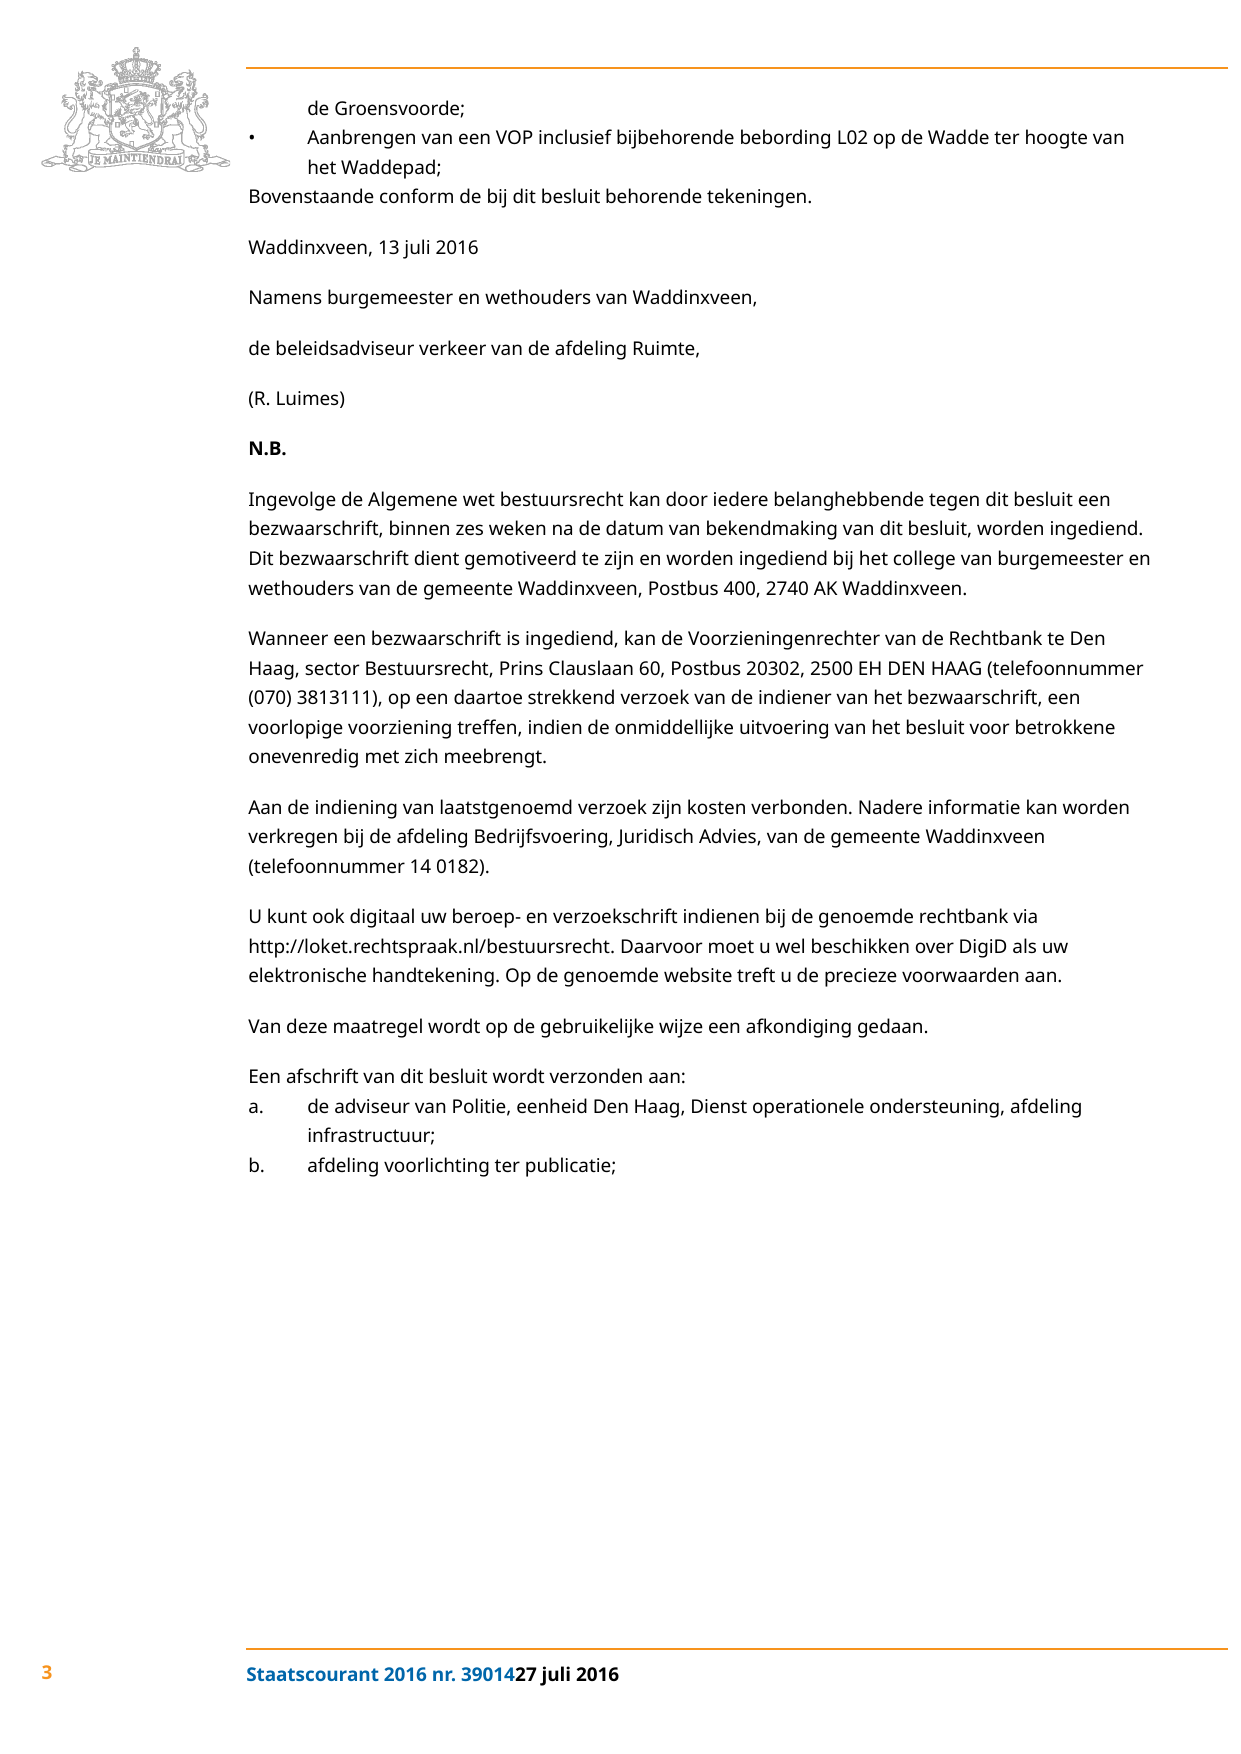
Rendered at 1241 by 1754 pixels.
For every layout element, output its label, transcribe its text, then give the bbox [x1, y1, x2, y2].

text Ingevolge de Algemene wet bestuursrecht kan door iedere belanghebbende tegen dit besluit een bezwaarschrift, binnen zes weken na de datum van bekendmaking van dit besluit, worden ingediend. Dit bezwaarschrift dient gemotiveerd te zijn en worden ingediend bij het college van burgemeester en wethouders van de gemeente Waddinxveen, Postbus 400, 2740 AK Waddinxveen. [248, 486, 1152, 601]
text de beleidsadviseur verkeer van de afdeling Ruimte, [248, 335, 1152, 361]
text Namens burgemeester en wethouders van Waddinxveen, [248, 284, 1152, 310]
list afdeling voorlichting ter publicatie; [248, 1152, 1152, 1178]
text Bovenstaande conform de bij dit besluit behorende tekeningen. [248, 183, 1152, 209]
text N.B. [248, 436, 1152, 461]
text (R. Luimes) [248, 385, 1152, 411]
text Wanneer een bezwaarschrift is ingediend, kan de Voorzieningenrechter van de Rechtbank te Den Haag, sector Bestuursrecht, Prins Clauslaan 60, Postbus 20302, 2500 EH DEN HAAG (telefoonnummer (070) 3813111), op een daartoe strekkend verzoek van de indiener van het bezwaarschrift, een voorlopige voorziening treffen, indien de onmiddellijke uitvoering van het besluit voor betrokkene onevenredig met zich meebrengt. [248, 625, 1152, 769]
list Aanbrengen van een VOP inclusief bijbehorende bebording L02 op de Wadde ter hoogte van het Waddepad; [248, 124, 1152, 180]
text Een afschrift van dit besluit wordt verzonden aan: [248, 1063, 1152, 1089]
text Van deze maatregel wordt op de gebruikelijke wijze een afkondiging gedaan. [248, 1013, 1152, 1039]
text U kunt ook digitaal uw beroep- en verzoekschrift indienen bij de genoemde rechtbank via http://loket.rechtspraak.nl/bestuursrecht. Daarvoor moet u wel beschikken over DigiD als uw elektronische handtekening. Op de genoemde website treft u de precieze voorwaarden aan. [248, 903, 1152, 988]
list de Groensvoorde; [248, 95, 1152, 121]
text Waddinxveen, 13 juli 2016 [248, 234, 1152, 260]
text Aan de indiening van laatstgenoemd verzoek zijn kosten verbonden. Nadere informatie kan worden verkregen bij de afdeling Bedrijfsvoering, Juridisch Advies, van de gemeente Waddinxveen (telefoonnummer 14 0182). [248, 794, 1152, 879]
picture [41, 47, 231, 172]
list de adviseur van Politie, eenheid Den Haag, Dienst operationele ondersteuning, afdeling infrastructuur; [248, 1093, 1152, 1148]
